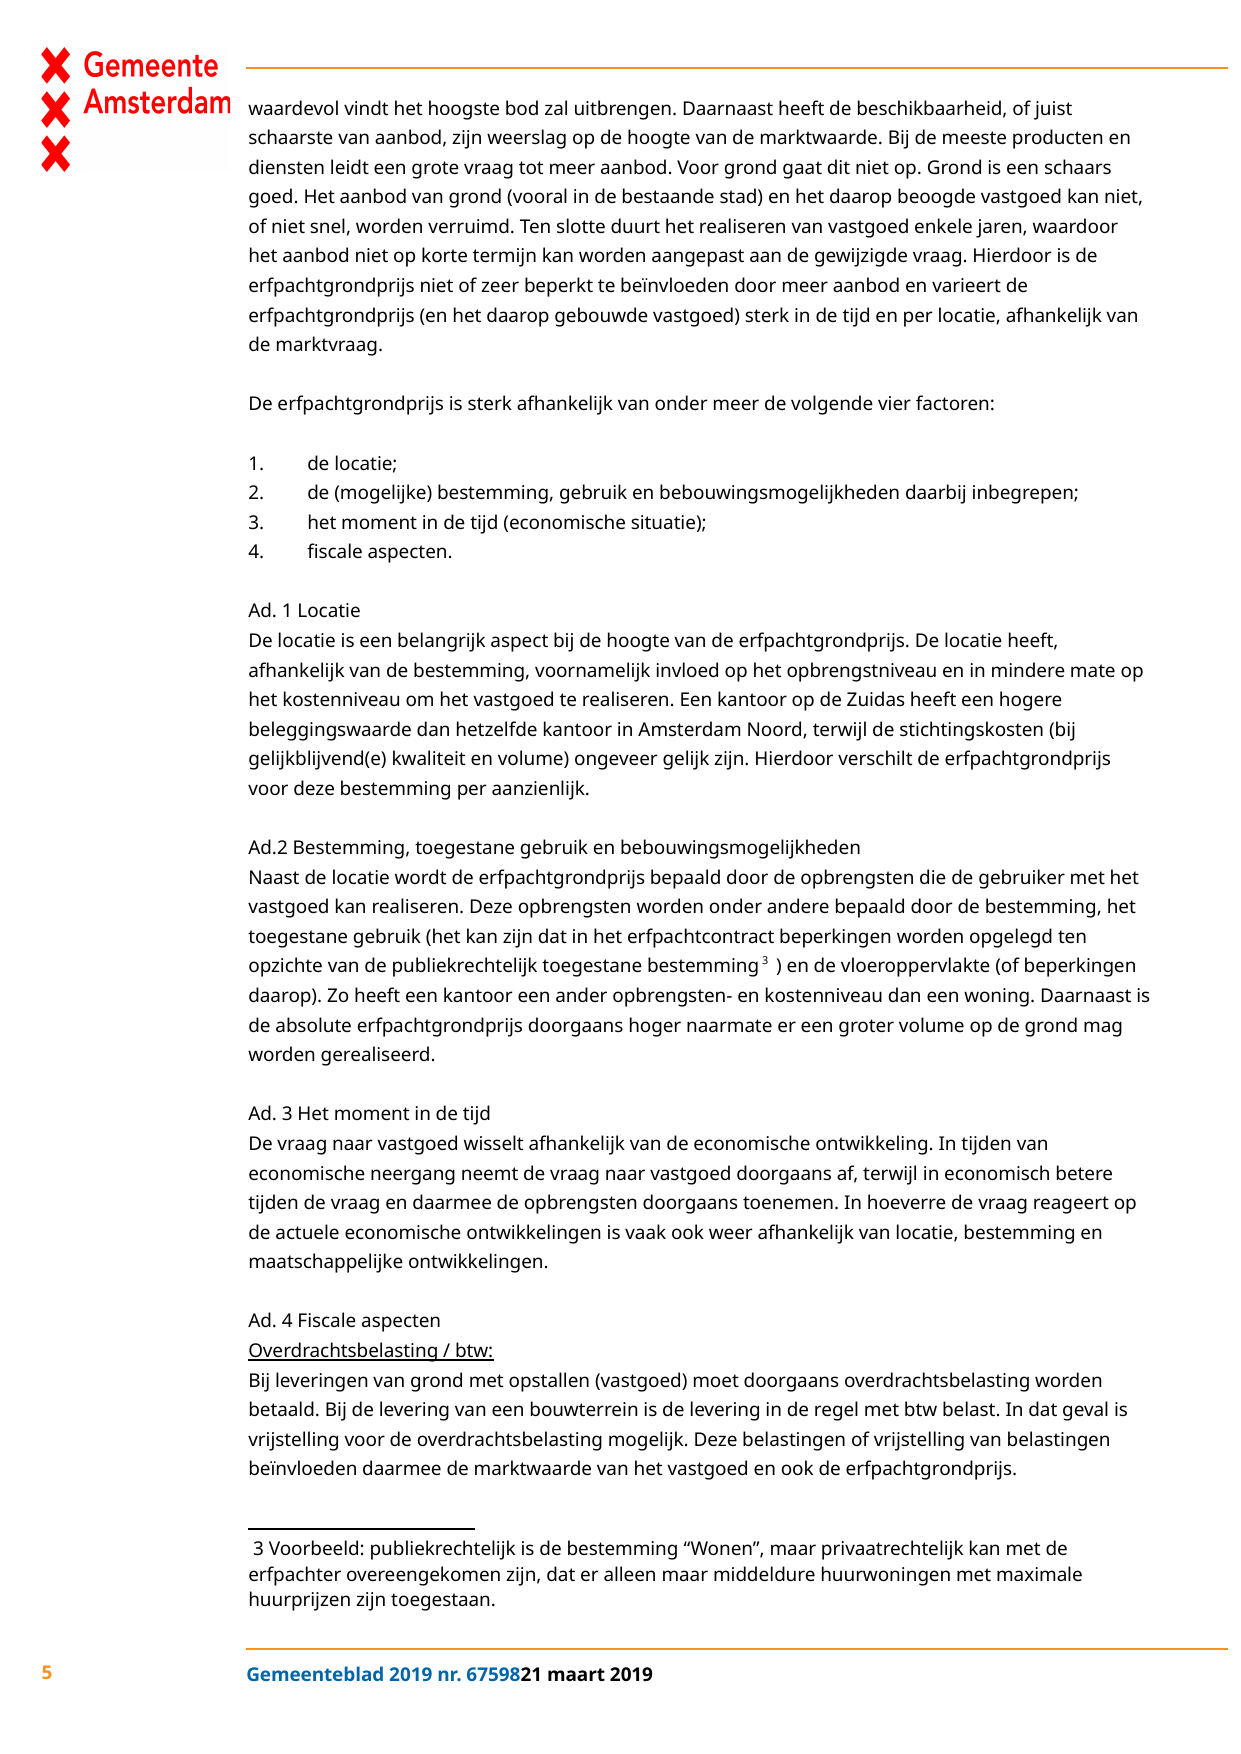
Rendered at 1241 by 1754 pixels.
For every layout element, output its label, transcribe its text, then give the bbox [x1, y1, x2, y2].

text Ad. 4 Fiscale aspecten [248, 1308, 1152, 1333]
text Ad. 1 Locatie [248, 598, 1152, 623]
list het moment in de tijd (economische situatie); [248, 509, 1152, 535]
text Ad. 3 Het moment in de tijd [248, 1101, 1152, 1126]
text Naast de locatie wordt de erfpachtgrondprijs bepaald door de opbrengsten die de gebruiker met het vastgoed kan realiseren. Deze opbrengsten worden onder andere bepaald door de bestemming, het toegestane gebruik (het kan zijn dat in het erfpachtcontract beperkingen worden opgelegd ten opzichte van de publiekrechtelijk toegestane bestemming ) en de vloeroppervlakte (of beperkingen daarop). Zo heeft een kantoor een ander opbrengsten- en kostenniveau dan een woning. Daarnaast is de absolute erfpachtgrondprijs doorgaans hoger naarmate er een groter volume op de grond mag worden gerealiseerd. [248, 864, 1152, 1067]
text De erfpachtgrondprijs is sterk afhankelijk van onder meer de volgende vier factoren: [248, 391, 1152, 416]
text Voorbeeld: publiekrechtelijk is de bestemming “Wonen”, maar privaatrechtelijk kan met de erfpachter overeengekomen zijn, dat er alleen maar middeldure huurwoningen met maximale huurprijzen zijn toegestaan. [248, 1535, 1152, 1612]
picture [41, 47, 231, 172]
list de locatie; [248, 450, 1152, 476]
list de (mogelijke) bestemming, gebruik en bebouwingsmogelijkheden daarbij inbegrepen; [248, 479, 1152, 505]
list fiscale aspecten. [248, 538, 1152, 564]
text De locatie is een belangrijk aspect bij de hoogte van de erfpachtgrondprijs. De locatie heeft, afhankelijk van de bestemming, voornamelijk invloed op het opbrengstniveau en in mindere mate op het kostenniveau om het vastgoed te realiseren. Een kantoor op de Zuidas heeft een hogere beleggingswaarde dan hetzelfde kantoor in Amsterdam Noord, terwijl de stichtingskosten (bij gelijkblijvend(e) kwaliteit en volume) ongeveer gelijk zijn. Hierdoor verschilt de erfpachtgrondprijs voor deze bestemming per aanzienlijk. [248, 627, 1152, 801]
text waardevol vindt het hoogste bod zal uitbrengen. Daarnaast heeft de beschikbaarheid, of juist schaarste van aanbod, zijn weerslag op de hoogte van de marktwaarde. Bij de meeste producten en diensten leidt een grote vraag tot meer aanbod. Voor grond gaat dit niet op. Grond is een schaars goed. Het aanbod van grond (vooral in de bestaande stad) en het daarop beoogde vastgoed kan niet, of niet snel, worden verruimd. Ten slotte duurt het realiseren van vastgoed enkele jaren, waardoor het aanbod niet op korte termijn kan worden aangepast aan de gewijzigde vraag. Hierdoor is de erfpachtgrondprijs niet of zeer beperkt te beïnvloeden door meer aanbod en varieert de erfpachtgrondprijs (en het daarop gebouwde vastgoed) sterk in de tijd en per locatie, afhankelijk van de marktvraag. [248, 95, 1152, 357]
text De vraag naar vastgoed wisselt afhankelijk van de economische ontwikkeling. In tijden van economische neergang neemt de vraag naar vastgoed doorgaans af, terwijl in economisch betere tijden de vraag en daarmee de opbrengsten doorgaans toenemen. In hoeverre de vraag reageert op de actuele economische ontwikkelingen is vaak ook weer afhankelijk van locatie, bestemming en maatschappelijke ontwikkelingen. [248, 1130, 1152, 1274]
text Ad.2 Bestemming, toegestane gebruik en bebouwingsmogelijkheden [248, 834, 1152, 860]
text Bij leveringen van grond met opstallen (vastgoed) moet doorgaans overdrachtsbelasting worden betaald. Bij de levering van een bouwterrein is de levering in de regel met btw belast. In dat geval is vrijstelling voor de overdrachtsbelasting mogelijk. Deze belastingen of vrijstelling van belastingen beïnvloeden daarmee de marktwaarde van het vastgoed en ook de erfpachtgrondprijs. [248, 1367, 1152, 1481]
text Overdrachtsbelasting / btw: [248, 1337, 1152, 1363]
